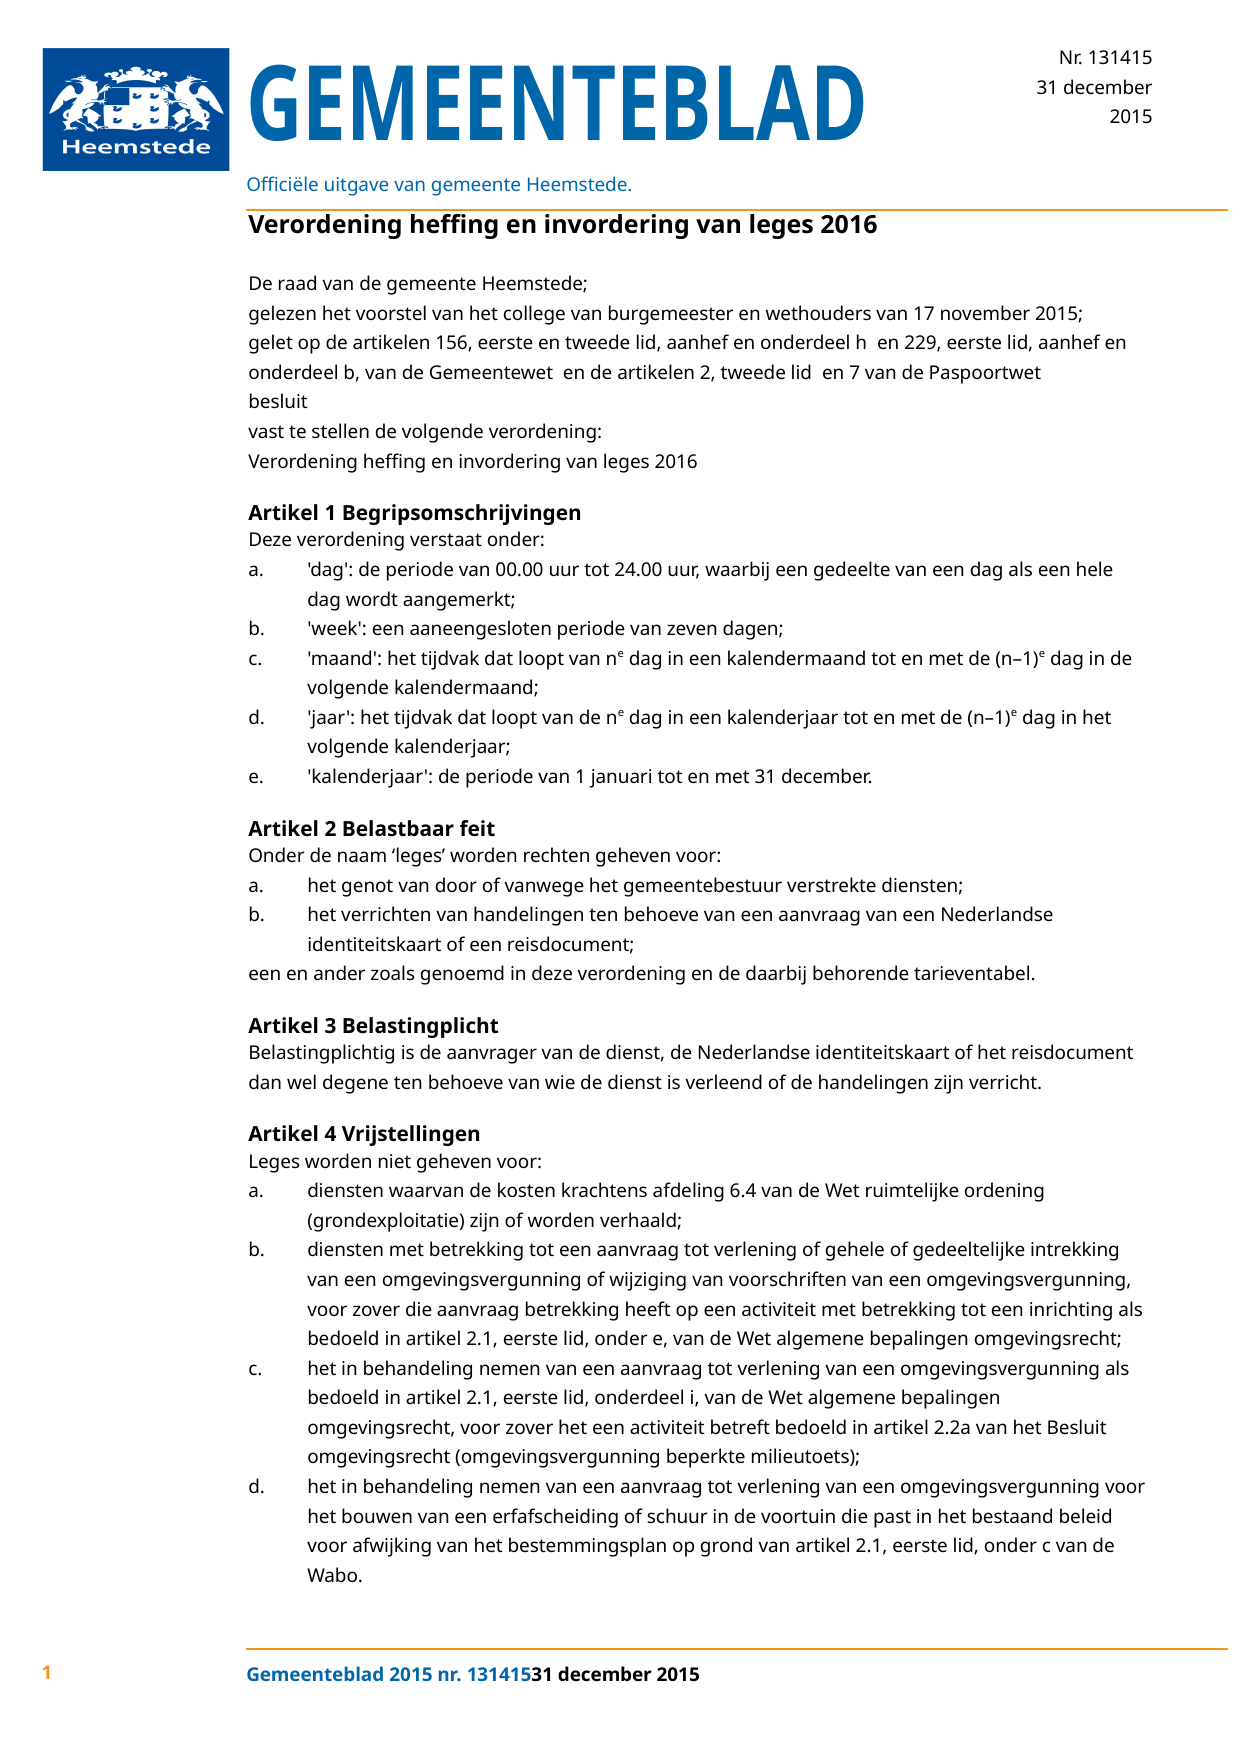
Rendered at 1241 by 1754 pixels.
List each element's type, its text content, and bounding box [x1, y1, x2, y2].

text Onder de naam ‘leges’ worden rechten geheven voor: [248, 842, 1152, 868]
list 'maand': het tijdvak dat loopt van ne dag in een kalendermaand tot en met de (n–1)e dag in de volgende kalendermaand; [248, 645, 1152, 700]
list het in behandeling nemen van een aanvraag tot verlening van een omgevingsvergunning voor het bouwen van een erfafscheiding of schuur in de voortuin die past in het bestaand beleid voor afwijking van het bestemmingsplan op grond van artikel 2.1, eerste lid, onder c van de Wabo. [248, 1473, 1152, 1588]
text Artikel 4 Vrijstellingen [248, 1119, 1152, 1148]
list het in behandeling nemen van een aanvraag tot verlening van een omgevingsvergunning als bedoeld in artikel 2.1, eerste lid, onderdeel i, van de Wet algemene bepalingen omgevingsrecht, voor zover het een activiteit betreft bedoeld in artikel 2.2a van het Besluit omgevingsrecht (omgevingsvergunning beperkte milieutoets); [248, 1355, 1152, 1469]
text besluit [248, 389, 1152, 414]
list het verrichten van handelingen ten behoeve van een aanvraag van een Nederlandse identiteitskaart of een reisdocument; [248, 901, 1152, 957]
text Verordening heffing en invordering van leges 2016 [248, 448, 1152, 473]
text gelet op de artikelen 156, eerste en tweede lid, aanhef en onderdeel h en 229, eerste lid, aanhef en onderdeel b, van de Gemeentewet en de artikelen 2, tweede lid en 7 van de Paspoortwet [248, 329, 1152, 385]
text Artikel 1 Begripsomschrijvingen [248, 498, 1152, 527]
list diensten waarvan de kosten krachtens afdeling 6.4 van de Wet ruimtelijke ordening (grondexploitatie) zijn of worden verhaald; [248, 1177, 1152, 1233]
text Artikel 2 Belastbaar feit [248, 814, 1152, 842]
list diensten met betrekking tot een aanvraag tot verlening of gehele of gedeeltelijke intrekking van een omgevingsvergunning of wijziging van voorschriften van een omgevingsvergunning, voor zover die aanvraag betrekking heeft op een activiteit met betrekking tot een inrichting als bedoeld in artikel 2.1, eerste lid, onder e, van de Wet algemene bepalingen omgevingsrecht; [248, 1237, 1152, 1351]
text een en ander zoals genoemd in deze verordening en de daarbij behorende tarieventabel. [248, 961, 1152, 986]
text vast te stellen de volgende verordening: [248, 418, 1152, 444]
text gelezen het voorstel van het college van burgemeester en wethouders van 17 november 2015; [248, 300, 1152, 326]
list 'jaar': het tijdvak dat loopt van de ne dag in een kalenderjaar tot en met de (n–1)e dag in het volgende kalenderjaar; [248, 704, 1152, 759]
picture [41, 47, 231, 172]
list het genot van door of vanwege het gemeentebestuur verstrekte diensten; [248, 872, 1152, 897]
text Deze verordening verstaat onder: [248, 527, 1152, 552]
text Belastingplichtig is de aanvrager van de dienst, de Nederlandse identiteitskaart of het reisdocument dan wel degene ten behoeve van wie de dienst is verleend of de handelingen zijn verricht. [248, 1039, 1152, 1095]
list 'dag': de periode van 00.00 uur tot 24.00 uur, waarbij een gedeelte van een dag als een hele dag wordt aangemerkt; [248, 556, 1152, 612]
list 'week': een aaneengesloten periode van zeven dagen; [248, 615, 1152, 641]
text Verordening heffing en invordering van leges 2016 [248, 211, 1152, 241]
text Artikel 3 Belastingplicht [248, 1011, 1152, 1039]
list 'kalenderjaar': de periode van 1 januari tot en met 31 december. [248, 763, 1152, 789]
text Leges worden niet geheven voor: [248, 1148, 1152, 1173]
text De raad van de gemeente Heemstede; [248, 270, 1152, 296]
